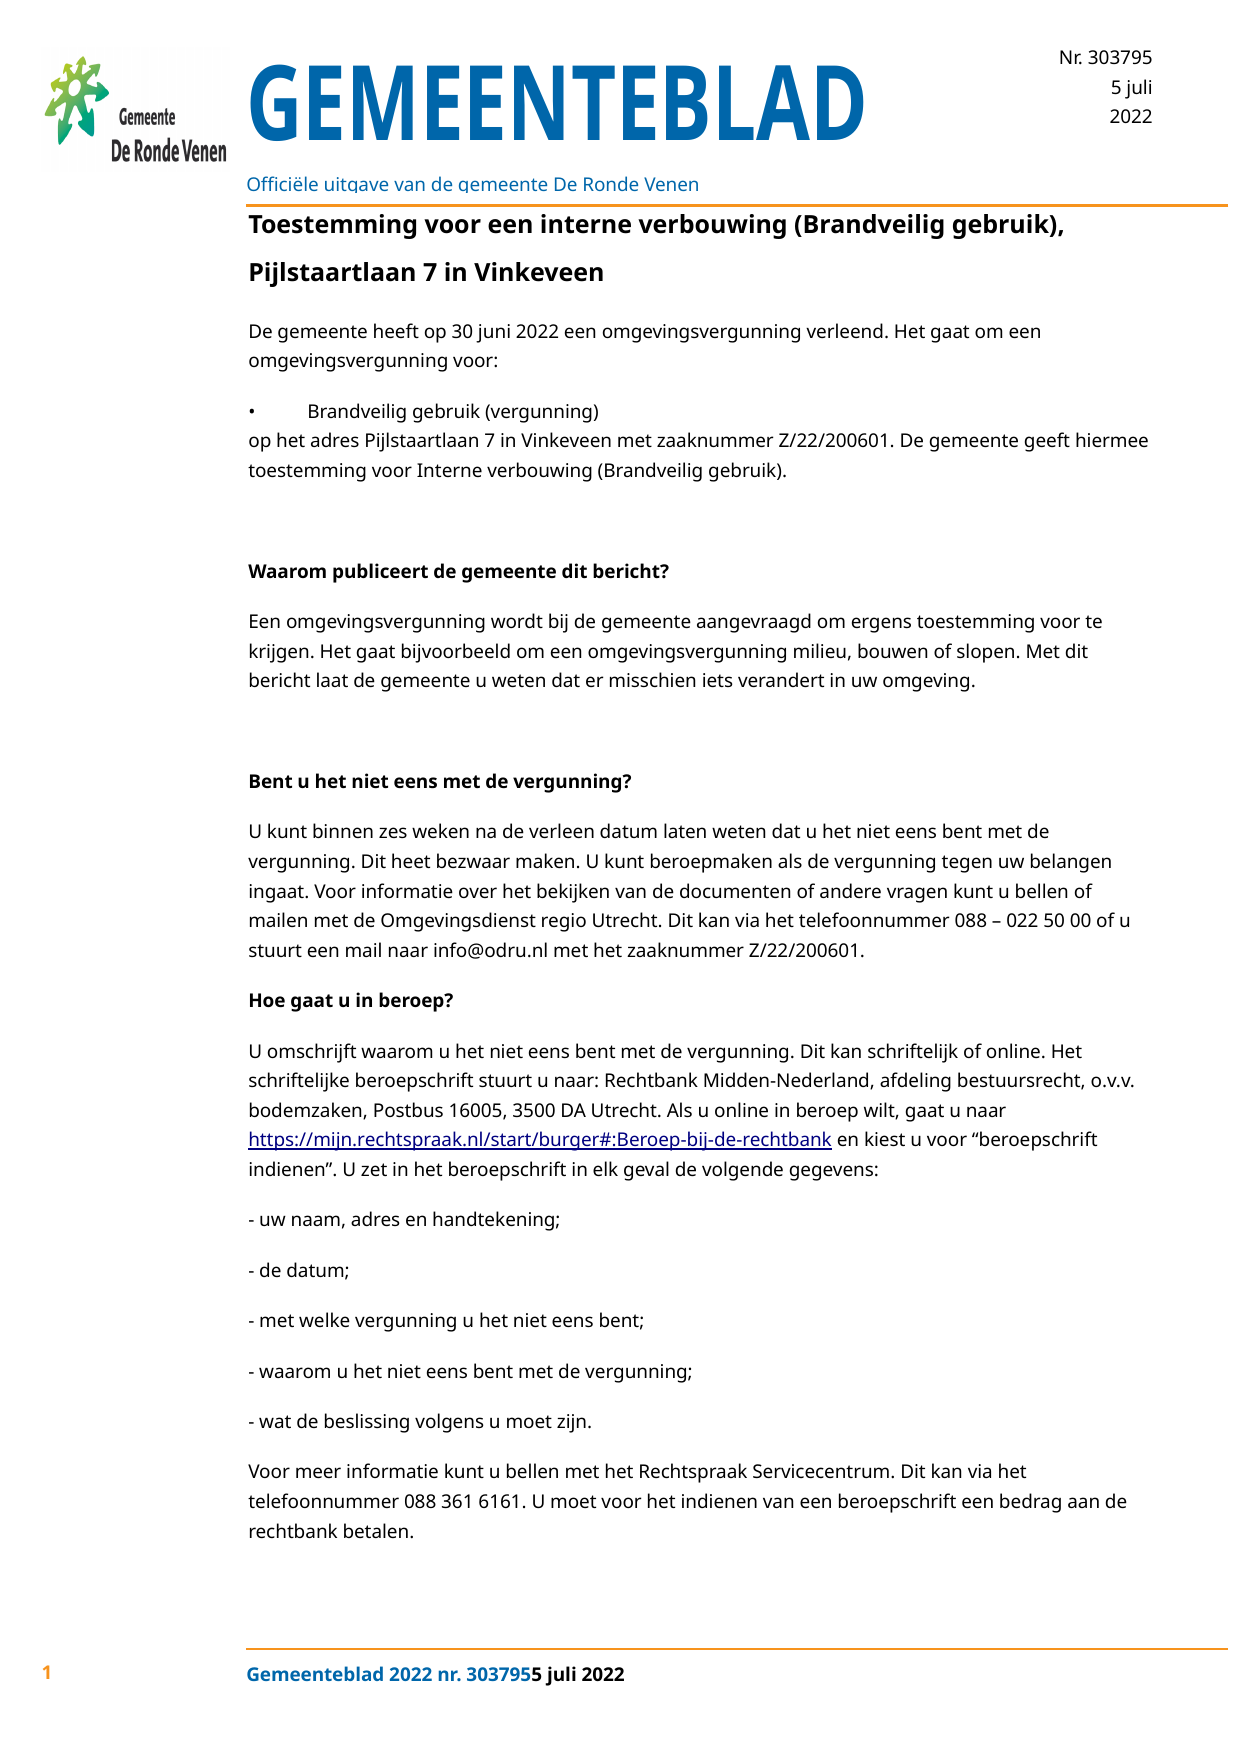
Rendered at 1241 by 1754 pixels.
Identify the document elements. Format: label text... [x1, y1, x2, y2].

text - uw naam, adres en handtekening; [248, 1207, 1152, 1232]
text Toestemming voor een interne verbouwing (Brandveilig gebruik), Pijlstaartlaan 7 in Vinkeveen [248, 207, 1152, 288]
text U omschrijft waarom u het niet eens bent met de vergunning. Dit kan schriftelijk of online. Het schriftelijke beroepschrift stuurt u naar: Rechtbank Midden-Nederland, afdeling bestuursrecht, o.v.v. bodemzaken, Postbus 16005, 3500 DA Utrecht. Als u online in beroep wilt, gaat u naar https://mijn.rechtspraak.nl/start/burger#:Beroep-bij-de-rechtbank en kiest u voor “beroepschrift indienen”. U zet in het beroepschrift in elk geval de volgende gegevens: [248, 1038, 1152, 1182]
text - met welke vergunning u het niet eens bent; [248, 1307, 1152, 1333]
picture [41, 47, 231, 172]
text op het adres Pijlstaartlaan 7 in Vinkeveen met zaaknummer Z/22/200601. De gemeente geeft hiermee toestemming voor Interne verbouwing (Brandveilig gebruik). [248, 427, 1152, 483]
text Een omgevingsvergunning wordt bij de gemeente aangevraagd om ergens toestemming voor te krijgen. Het gaat bijvoorbeeld om een omgevingsvergunning milieu, bouwen of slopen. Met dit bericht laat de gemeente u weten dat er misschien iets verandert in uw omgeving. [248, 608, 1152, 693]
list Brandveilig gebruik (vergunning) [248, 398, 1152, 424]
text U kunt binnen zes weken na de verleen datum laten weten dat u het niet eens bent met de vergunning. Dit heet bezwaar maken. U kunt beroepmaken als de vergunning tegen uw belangen ingaat. Voor informatie over het bekijken van de documenten of andere vragen kunt u bellen of mailen met de Omgevingsdienst regio Utrecht. Dit kan via het telefoonnummer 088 – 022 50 00 of u stuurt een mail naar info@odru.nl met het zaaknummer Z/22/200601. [248, 819, 1152, 963]
text Voor meer informatie kunt u bellen met het Rechtspraak Servicecentrum. Dit kan via het telefoonnummer 088 361 6161. U moet voor het indienen van een beroepschrift een bedrag aan de rechtbank betalen. [248, 1459, 1152, 1544]
text - wat de beslissing volgens u moet zijn. [248, 1408, 1152, 1434]
text - de datum; [248, 1257, 1152, 1283]
text Waarom publiceert de gemeente dit bericht? [248, 558, 1152, 584]
text Bent u het niet eens met de vergunning? [248, 768, 1152, 794]
text De gemeente heeft op 30 juni 2022 een omgevingsvergunning verleend. Het gaat om een omgevingsvergunning voor: [248, 318, 1152, 373]
text - waarom u het niet eens bent met de vergunning; [248, 1358, 1152, 1384]
text Hoe gaat u in beroep? [248, 987, 1152, 1013]
